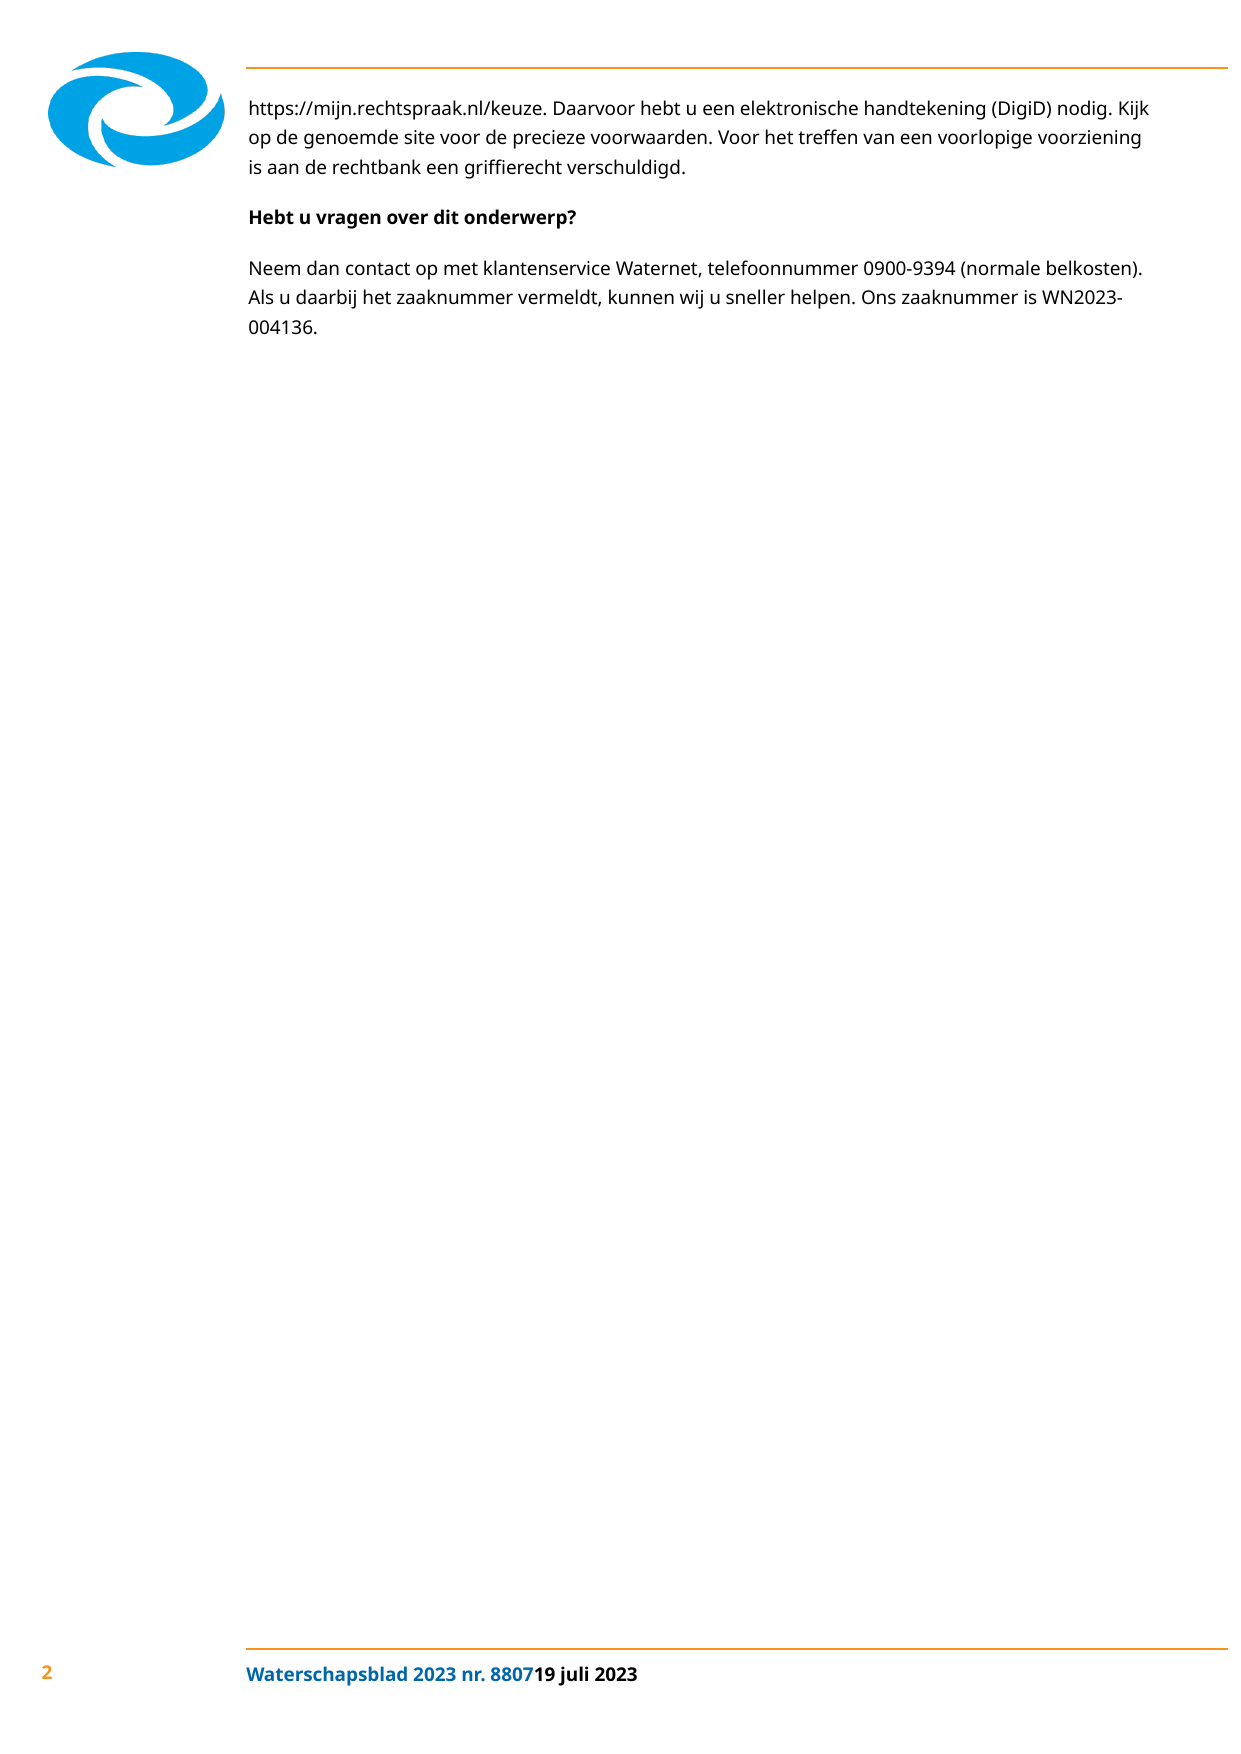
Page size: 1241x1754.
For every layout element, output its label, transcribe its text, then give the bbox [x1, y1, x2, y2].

picture [41, 47, 231, 172]
text Hebt u vragen over dit onderwerp? [248, 204, 1152, 230]
text https://mijn.rechtspraak.nl/keuze. Daarvoor hebt u een elektronische handtekening (DigiD) nodig. Kijk op de genoemde site voor de precieze voorwaarden. Voor het treffen van een voorlopige voorziening is aan de rechtbank een griffierecht verschuldigd. [248, 95, 1152, 180]
text Neem dan contact op met klantenservice Waternet, telefoonnummer 0900-9394 (normale belkosten). Als u daarbij het zaaknummer vermeldt, kunnen wij u sneller helpen. Ons zaaknummer is WN2023-004136. [248, 255, 1152, 340]
